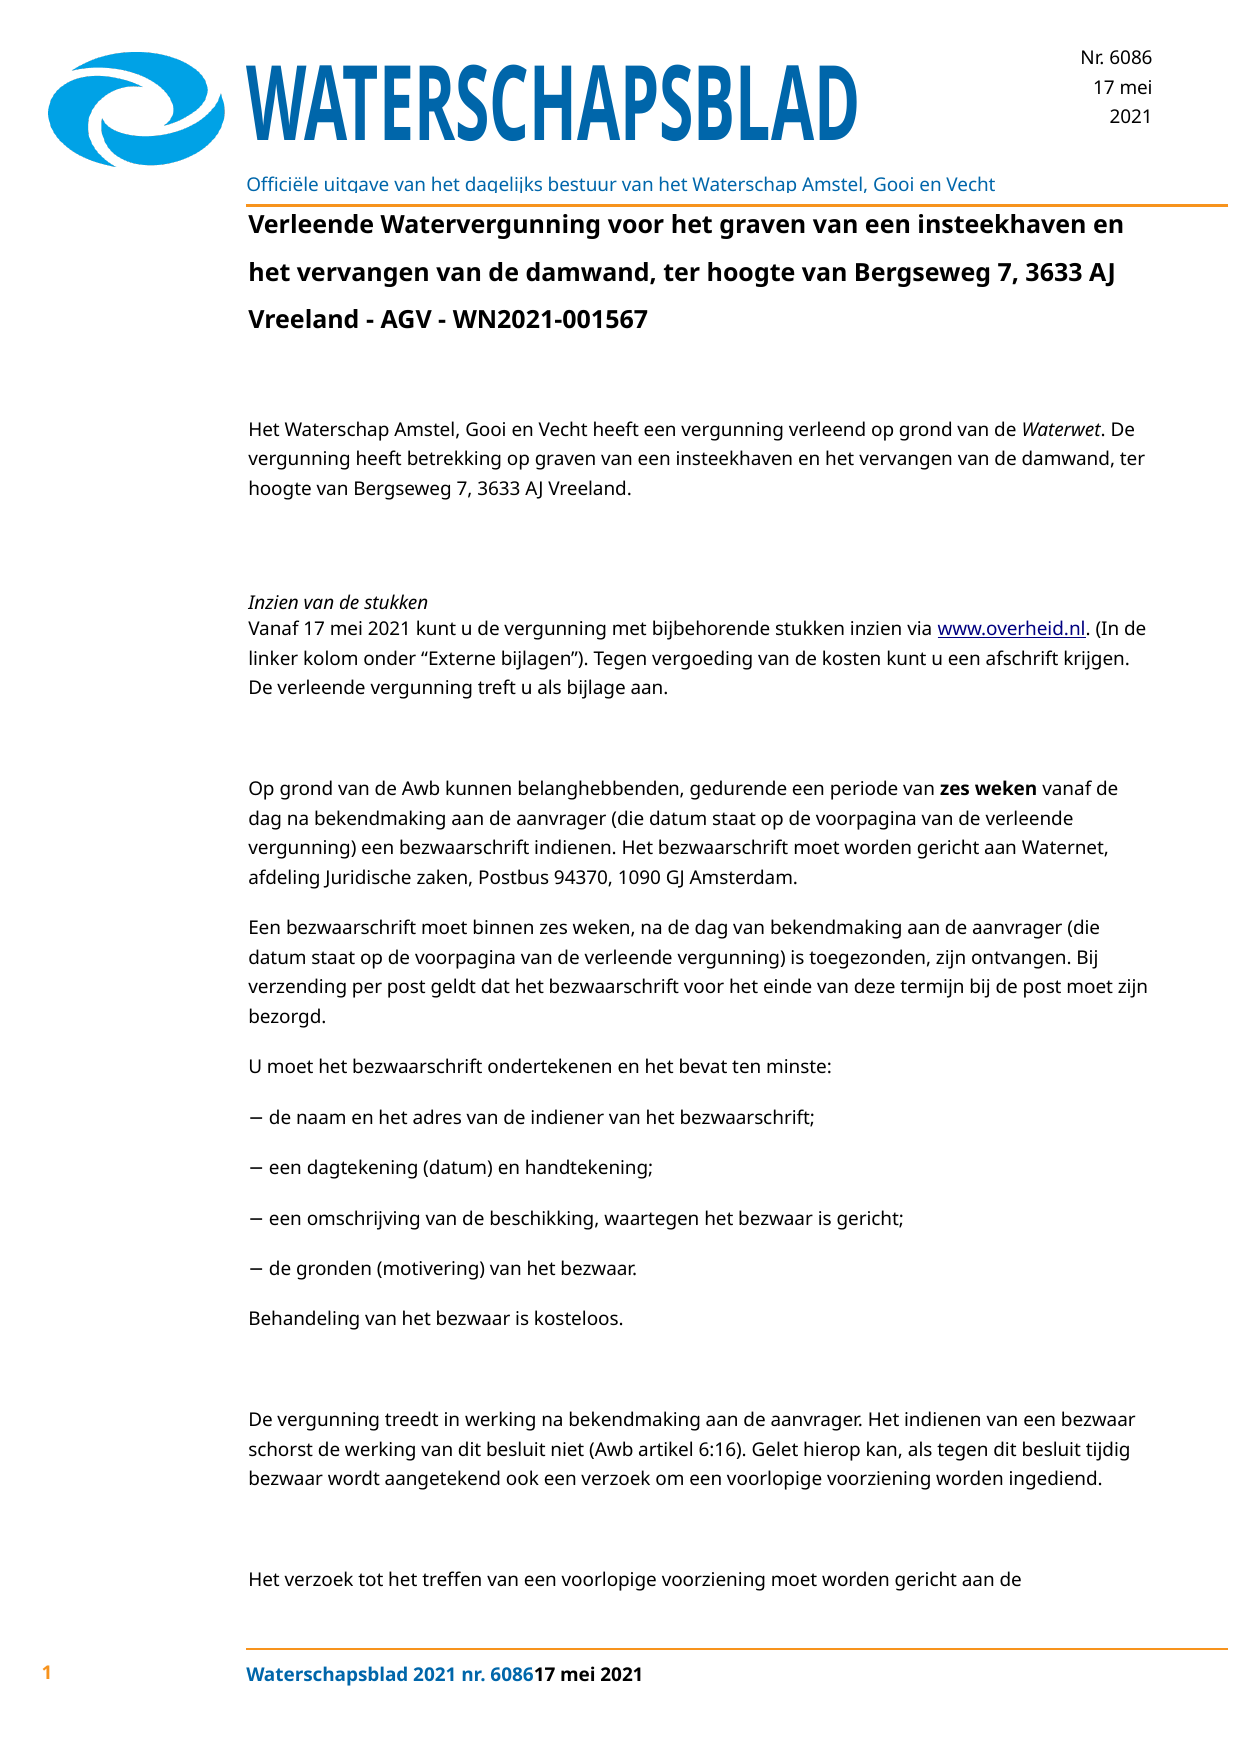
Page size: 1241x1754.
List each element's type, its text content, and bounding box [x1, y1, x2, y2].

text Behandeling van het bezwaar is kosteloos. [248, 1306, 1152, 1331]
text U moet het bezwaarschrift ondertekenen en het bevat ten minste: [248, 1053, 1152, 1079]
picture [41, 47, 231, 172]
text Het verzoek tot het treffen van een voorlopige voorziening moet worden gericht aan de [248, 1566, 1152, 1592]
text De vergunning treedt in werking na bekendmaking aan de aanvrager. Het indienen van een bezwaar schorst de werking van dit besluit niet (Awb artikel 6:16). Gelet hierop kan, als tegen dit besluit tijdig bezwaar wordt aangetekend ook een verzoek om een voorlopige voorziening worden ingediend. [248, 1406, 1152, 1491]
text Inzien van de stukken [248, 589, 1152, 615]
text Vanaf 17 mei 2021 kunt u de vergunning met bijbehorende stukken inzien via www.overheid.nl. (In de linker kolom onder “Externe bijlagen”). Tegen vergoeding van de kosten kunt u een afschrift krijgen. De verleende vergunning treft u als bijlage aan. [248, 615, 1152, 700]
text Het Waterschap Amstel, Gooi en Vecht heeft een vergunning verleend op grond van de Waterwet. De vergunning heeft betrekking op graven van een insteekhaven en het vervangen van de damwand, ter hoogte van Bergseweg 7, 3633 AJ Vreeland. [248, 416, 1152, 501]
text Verleende Watervergunning voor het graven van een insteekhaven en het vervangen van de damwand, ter hoogte van Bergseweg 7, 3633 AJ Vreeland - AGV - WN2021-001567 [248, 207, 1152, 336]
text − de gronden (motivering) van het bezwaar. [248, 1255, 1152, 1281]
text − een dagtekening (datum) en handtekening; [248, 1154, 1152, 1180]
text − de naam en het adres van de indiener van het bezwaarschrift; [248, 1104, 1152, 1130]
text Een bezwaarschrift moet binnen zes weken, na de dag van bekendmaking aan de aanvrager (die datum staat op de voorpagina van de verleende vergunning) is toegezonden, zijn ontvangen. Bij verzending per post geldt dat het bezwaarschrift voor het einde van deze termijn bij de post moet zijn bezorgd. [248, 914, 1152, 1029]
text − een omschrijving van de beschikking, waartegen het bezwaar is gericht; [248, 1205, 1152, 1231]
text Op grond van de Awb kunnen belanghebbenden, gedurende een periode van zes weken vanaf de dag na bekendmaking aan de aanvrager (die datum staat op de voorpagina van de verleende vergunning) een bezwaarschrift indienen. Het bezwaarschrift moet worden gericht aan Waternet, afdeling Juridische zaken, Postbus 94370, 1090 GJ Amsterdam. [248, 775, 1152, 890]
